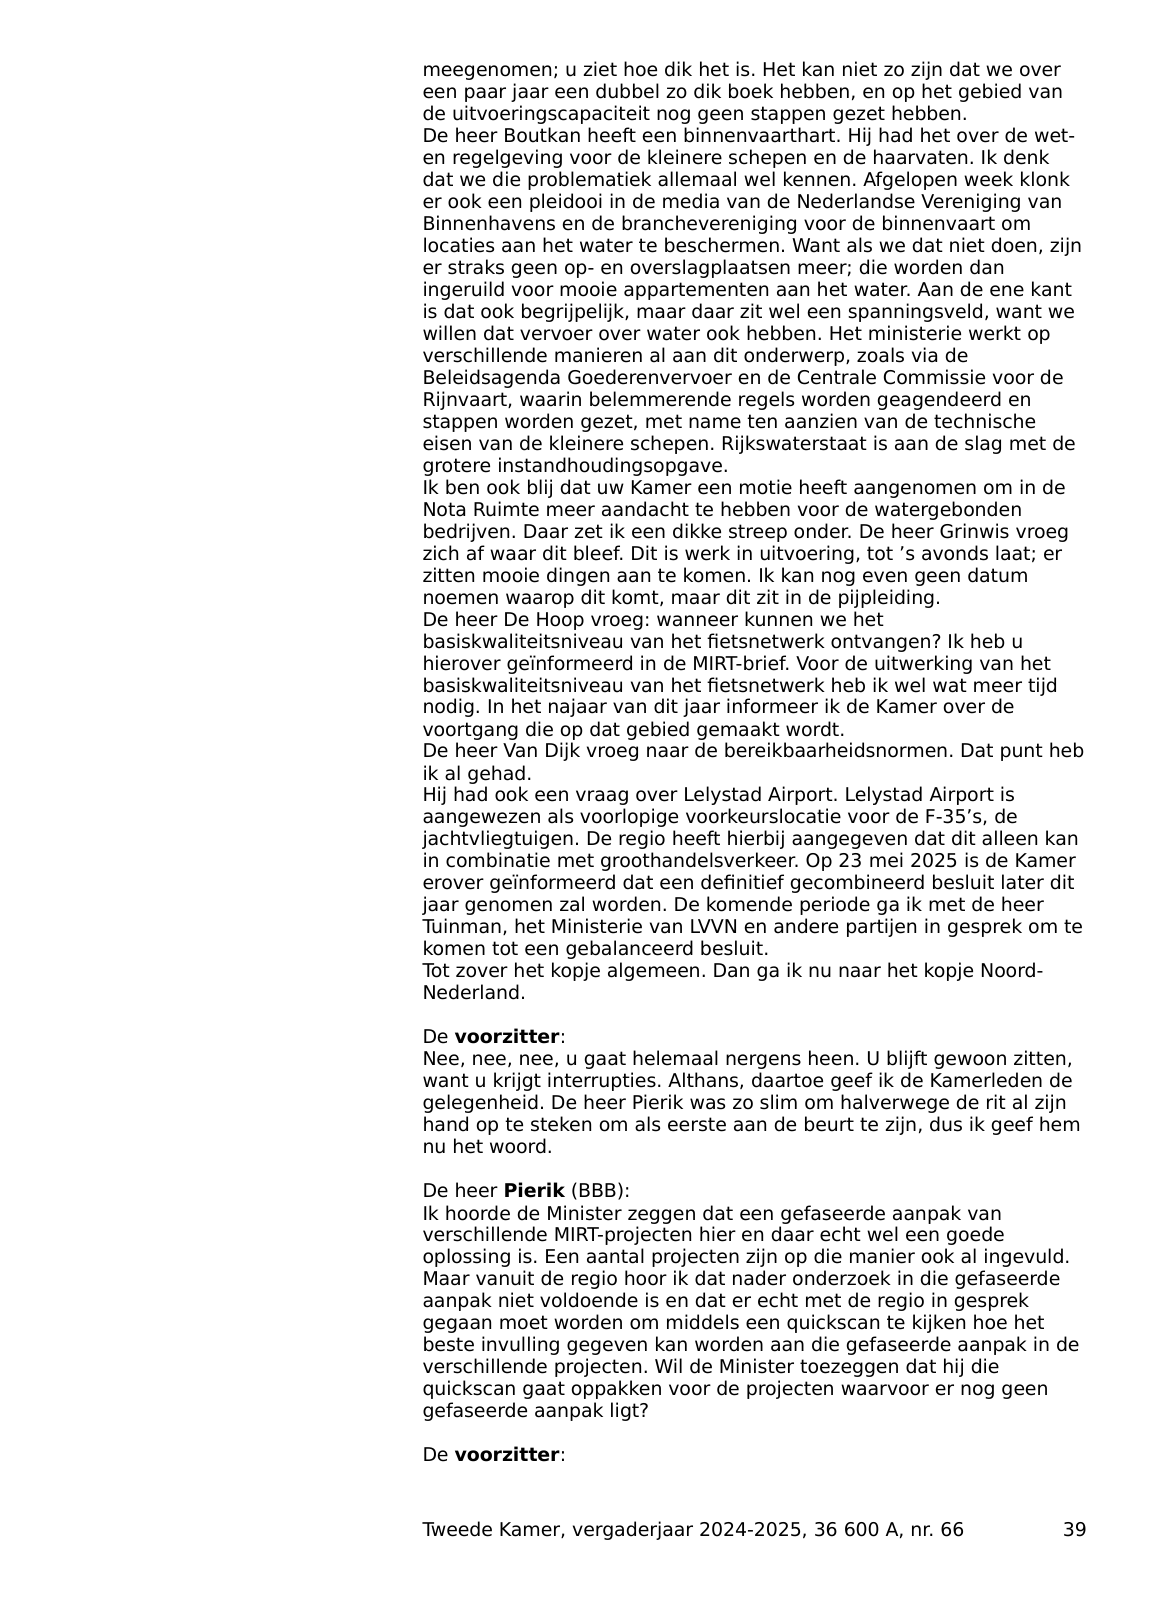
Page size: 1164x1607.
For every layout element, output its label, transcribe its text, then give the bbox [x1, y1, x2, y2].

text De voorzitter: [422, 1444, 1087, 1466]
text Nee, nee, nee, u gaat helemaal nergens heen. U blijft gewoon zitten, want u krijgt interrupties. Althans, daartoe geef ik de Kamerleden de gelegenheid. De heer Pierik was zo slim om halverwege de rit al zijn hand op te steken om als eerste aan de beurt te zijn, dus ik geef hem nu het woord. [422, 1048, 1087, 1158]
text De heer Pierik (BBB): [422, 1180, 1087, 1202]
text Ik ben ook blij dat uw Kamer een motie heeft aangenomen om in de Nota Ruimte meer aandacht te hebben voor de watergebonden bedrijven. Daar zet ik een dikke streep onder. De heer Grinwis vroeg zich af waar dit bleef. Dit is werk in uitvoering, tot ’s avonds laat; er zitten mooie dingen aan te komen. Ik kan nog even geen datum noemen waarop dit komt, maar dit zit in de pijpleiding. [422, 477, 1087, 608]
text De heer Boutkan heeft een binnenvaarthart. Hij had het over de wet- en regelgeving voor de kleinere schepen en de haarvaten. Ik denk dat we die problematiek allemaal wel kennen. Afgelopen week klonk er ook een pleidooi in de media van de Nederlandse Vereniging van Binnenhavens en de branchevereniging voor de binnenvaart om locaties aan het water te beschermen. Want als we dat niet doen, zijn er straks geen op- en overslagplaatsen meer; die worden dan ingeruild voor mooie appartementen aan het water. Aan de ene kant is dat ook begrijpelijk, maar daar zit wel een spanningsveld, want we willen dat vervoer over water ook hebben. Het ministerie werkt op verschillende manieren al aan dit onderwerp, zoals via de Beleidsagenda Goederenvervoer en de Centrale Commissie voor de Rijnvaart, waarin belemmerende regels worden geagendeerd en stappen worden gezet, met name ten aanzien van de technische eisen van de kleinere schepen. Rijkswaterstaat is aan de slag met de grotere instandhoudingsopgave. [422, 125, 1087, 477]
text De heer De Hoop vroeg: wanneer kunnen we het basiskwaliteitsniveau van het fietsnetwerk ontvangen? Ik heb u hierover geïnformeerd in de MIRT-brief. Voor de uitwerking van het basiskwaliteitsniveau van het fietsnetwerk heb ik wel wat meer tijd nodig. In het najaar van dit jaar informeer ik de Kamer over de voortgang die op dat gebied gemaakt wordt. [422, 608, 1087, 740]
text meegenomen; u ziet hoe dik het is. Het kan niet zo zijn dat we over een paar jaar een dubbel zo dik boek hebben, en op het gebied van de uitvoeringscapaciteit nog geen stappen gezet hebben. [422, 59, 1087, 125]
text Tot zover het kopje algemeen. Dan ga ik nu naar het kopje Noord-Nederland. [422, 960, 1087, 1004]
text De voorzitter: [422, 1026, 1087, 1048]
text Hij had ook een vraag over Lelystad Airport. Lelystad Airport is aangewezen als voorlopige voorkeurslocatie voor de F-35’s, de jachtvliegtuigen. De regio heeft hierbij aangegeven dat dit alleen kan in combinatie met groothandelsverkeer. Op 23 mei 2025 is de Kamer erover geïnformeerd dat een definitief gecombineerd besluit later dit jaar genomen zal worden. De komende periode ga ik met de heer Tuinman, het Ministerie van LVVN en andere partijen in gesprek om te komen tot een gebalanceerd besluit. [422, 784, 1087, 960]
text De heer Van Dijk vroeg naar de bereikbaarheidsnormen. Dat punt heb ik al gehad. [422, 740, 1087, 784]
text Ik hoorde de Minister zeggen dat een gefaseerde aanpak van verschillende MIRT-projecten hier en daar echt wel een goede oplossing is. Een aantal projecten zijn op die manier ook al ingevuld. Maar vanuit de regio hoor ik dat nader onderzoek in die gefaseerde aanpak niet voldoende is en dat er echt met de regio in gesprek gegaan moet worden om middels een quickscan te kijken hoe het beste invulling gegeven kan worden aan die gefaseerde aanpak in de verschillende projecten. Wil de Minister toezeggen dat hij die quickscan gaat oppakken voor de projecten waarvoor er nog geen gefaseerde aanpak ligt? [422, 1202, 1087, 1422]
